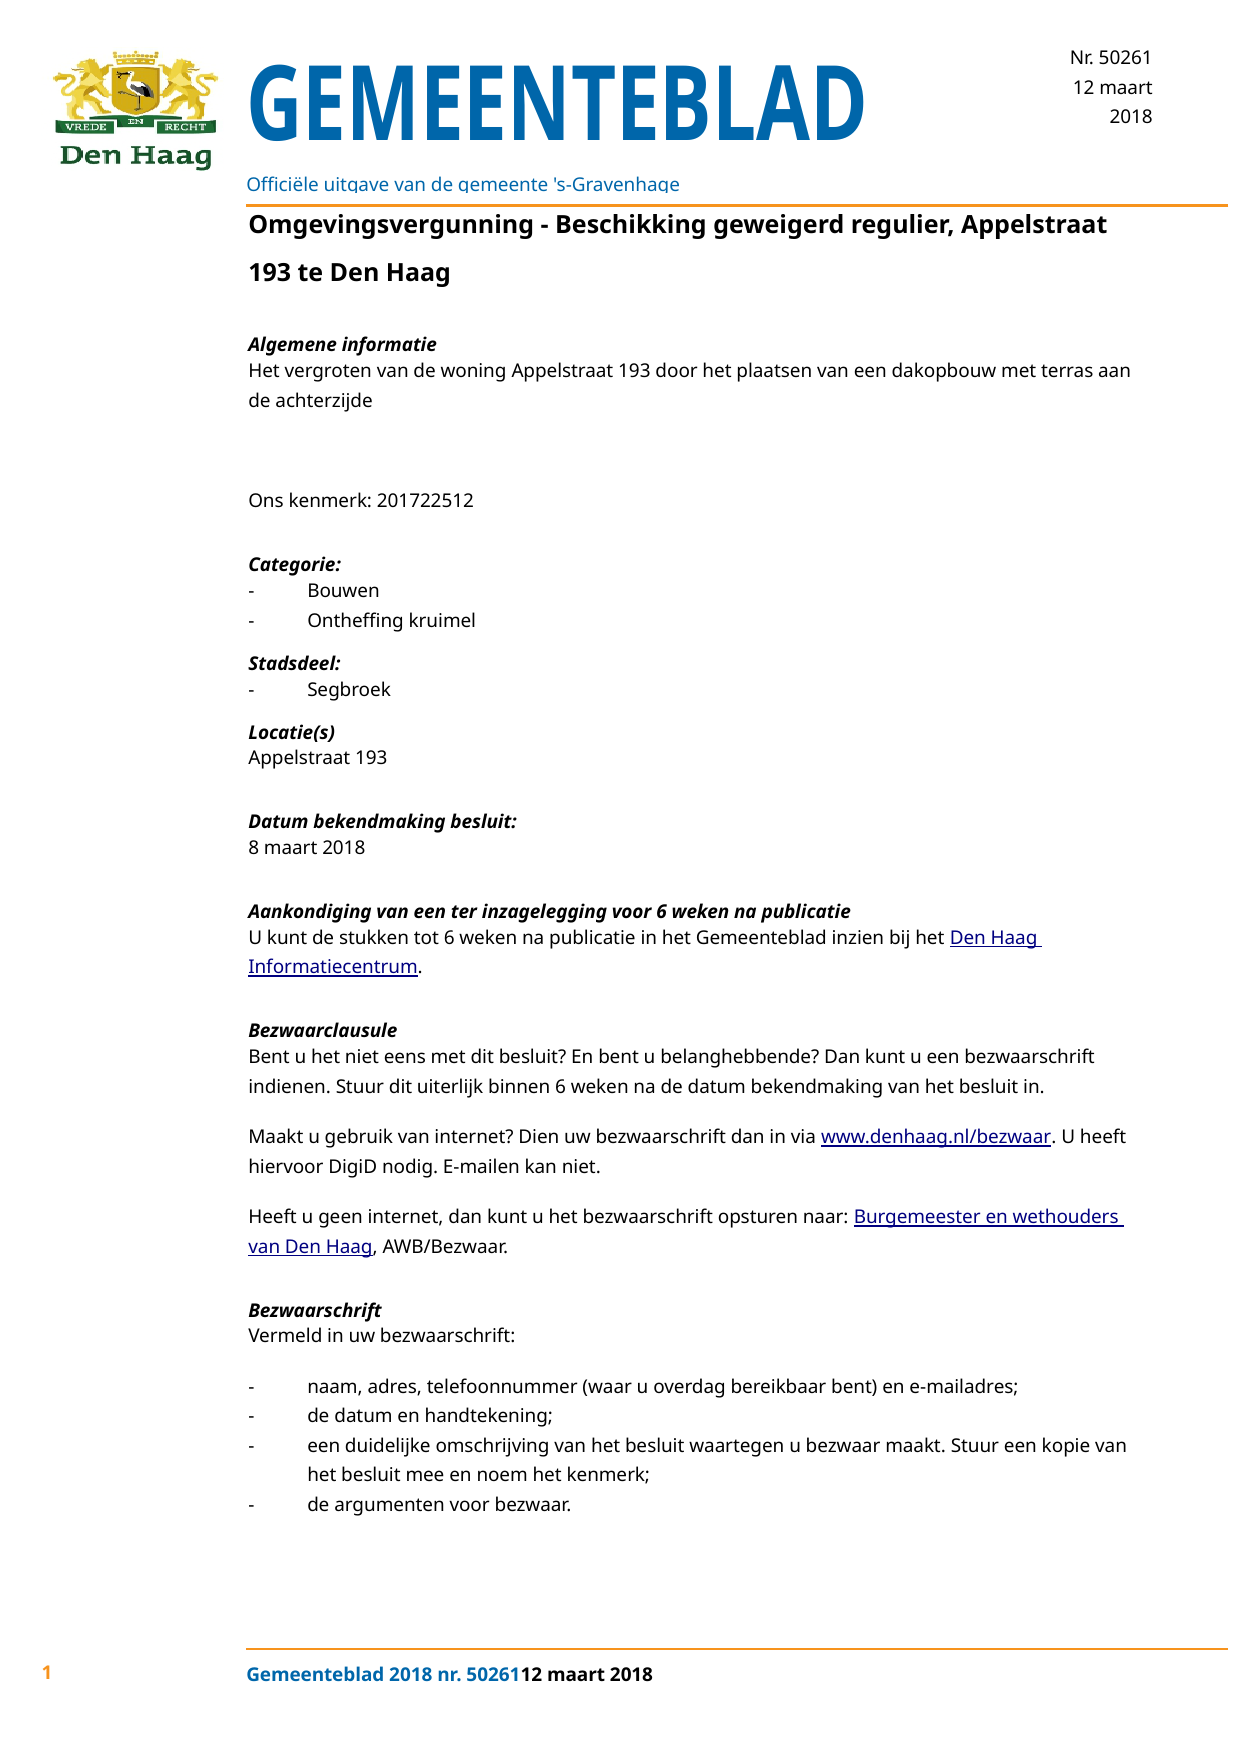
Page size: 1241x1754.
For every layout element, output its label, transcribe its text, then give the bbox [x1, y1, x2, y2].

list de argumenten voor bezwaar. [248, 1491, 1152, 1517]
text Datum bekendmaking besluit: [248, 808, 1152, 834]
text Categorie: [248, 552, 1152, 577]
list de datum en handtekening; [248, 1402, 1152, 1428]
text 8 maart 2018 [248, 834, 1152, 860]
text Maakt u gebruik van internet? Dien uw bezwaarschrift dan in via www.denhaag.nl/bezwaar. U heeft hiervoor DigiD nodig. E-mailen kan niet. [248, 1123, 1152, 1178]
text Het vergroten van de woning Appelstraat 193 door het plaatsen van een dakopbouw met terras aan de achterzijde [248, 357, 1152, 412]
picture [41, 47, 231, 172]
text Locatie(s) [248, 719, 1152, 744]
list Segbroek [248, 676, 1152, 701]
text Bent u het niet eens met dit besluit? En bent u belanghebbende? Dan kunt u een bezwaarschrift indienen. Stuur dit uiterlijk binnen 6 weken na de datum bekendmaking van het besluit in. [248, 1043, 1152, 1098]
text Appelstraat 193 [248, 744, 1152, 770]
text Aankondiging van een ter inzagelegging voor 6 weken na publicatie [248, 898, 1152, 924]
text U kunt de stukken tot 6 weken na publicatie in het Gemeenteblad inzien bij het Den Haag Informatiecentrum. [248, 924, 1152, 979]
text Ons kenmerk: 201722512 [248, 488, 1152, 513]
text Bezwaarschrift [248, 1297, 1152, 1322]
list Ontheffing kruimel [248, 607, 1152, 633]
text Algemene informatie [248, 331, 1152, 357]
text Stadsdeel: [248, 650, 1152, 676]
list Bouwen [248, 577, 1152, 603]
text Vermeld in uw bezwaarschrift: [248, 1322, 1152, 1348]
text Omgevingsvergunning - Beschikking geweigerd regulier, Appelstraat 193 te Den Haag [248, 207, 1152, 288]
list een duidelijke omschrijving van het besluit waartegen u bezwaar maakt. Stuur een kopie van het besluit mee en noem het kenmerk; [248, 1432, 1152, 1487]
list naam, adres, telefoonnummer (waar u overdag bereikbaar bent) en e-mailadres; [248, 1373, 1152, 1399]
text Heeft u geen internet, dan kunt u het bezwaarschrift opsturen naar: Burgemeester en wethouders van Den Haag, AWB/Bezwaar. [248, 1203, 1152, 1258]
text Bezwaarclausule [248, 1017, 1152, 1043]
